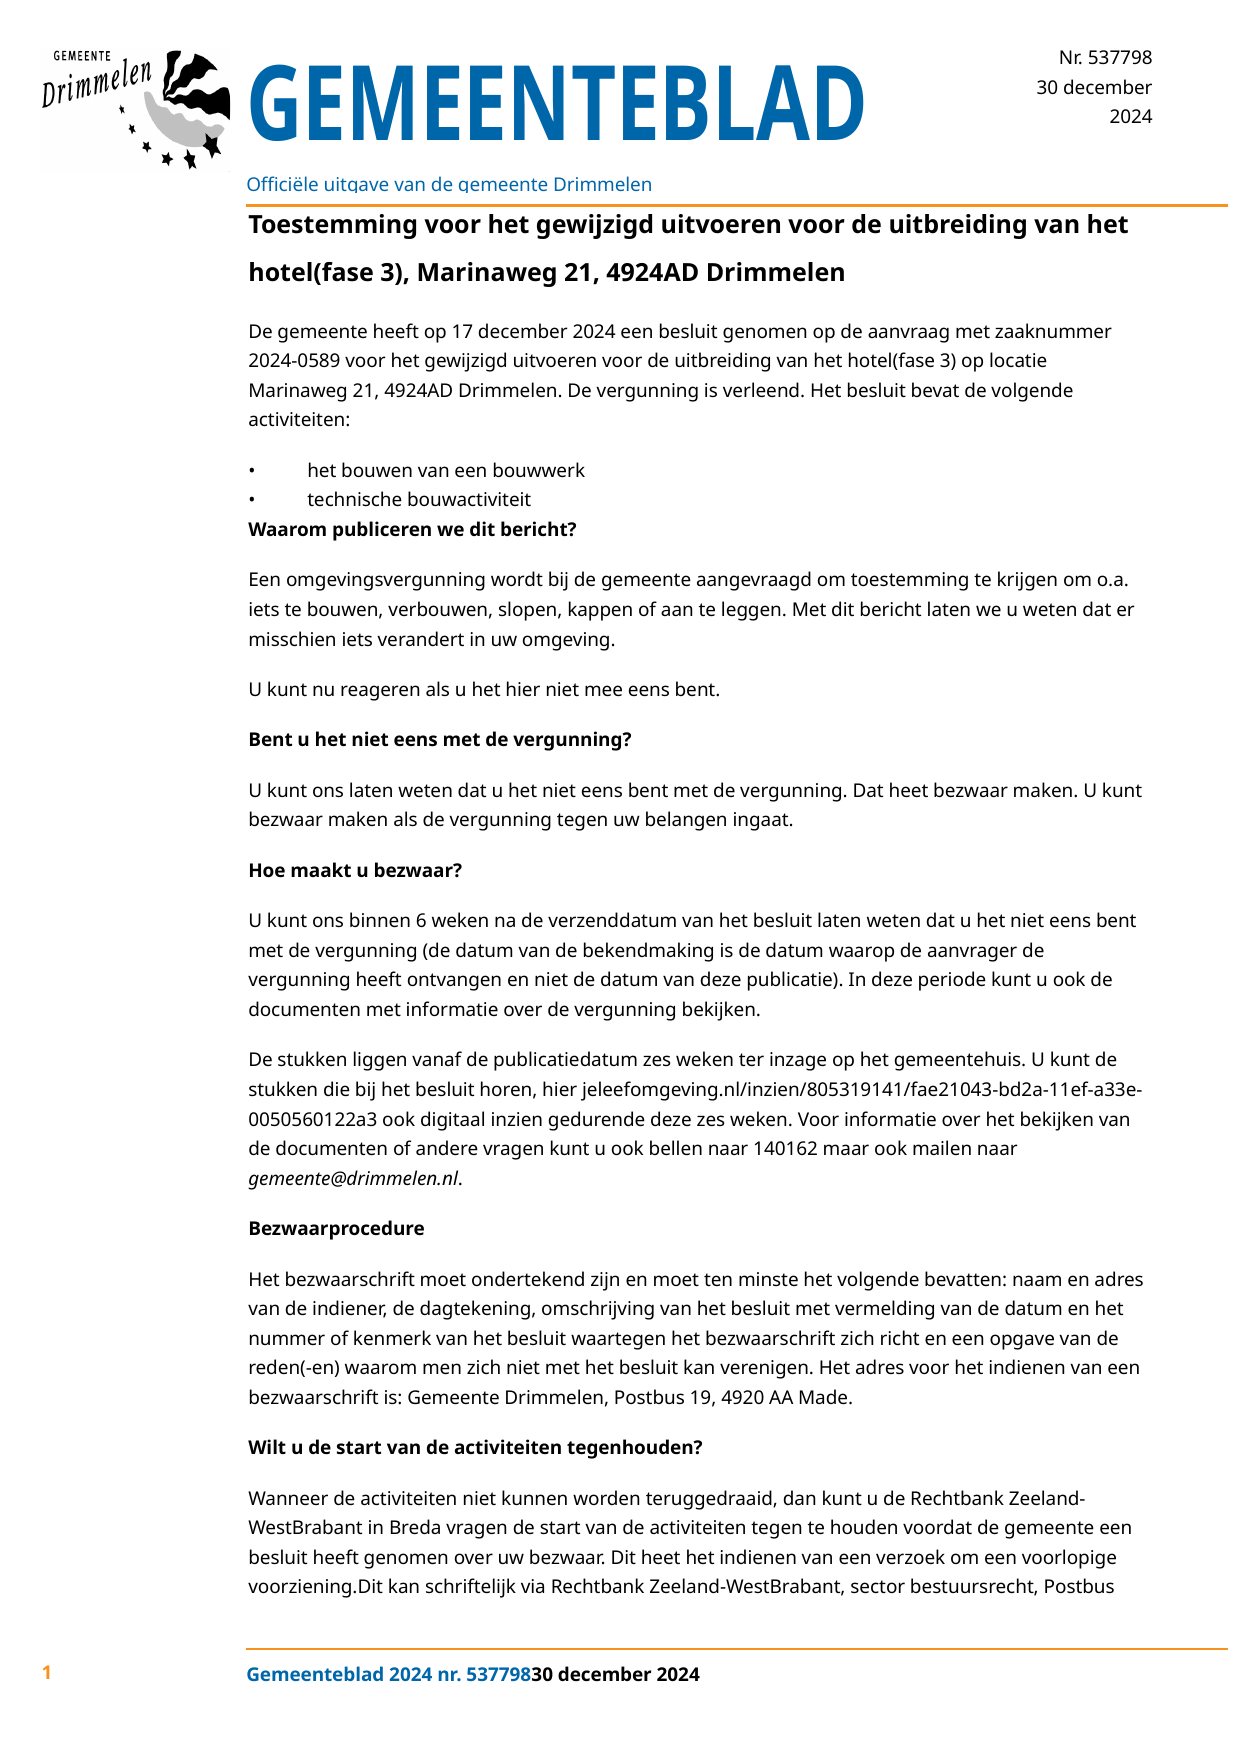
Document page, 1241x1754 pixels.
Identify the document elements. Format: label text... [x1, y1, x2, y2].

text Waarom publiceren we dit bericht? [248, 516, 1152, 542]
text Hoe maakt u bezwaar? [248, 857, 1152, 883]
picture [41, 47, 231, 172]
list technische bouwactiviteit [248, 487, 1152, 512]
text Bezwaarprocedure [248, 1215, 1152, 1241]
text De stukken liggen vanaf de publicatiedatum zes weken ter inzage op het gemeentehuis. U kunt de stukken die bij het besluit horen, hier jeleefomgeving.nl/inzien/805319141/fae21043-bd2a-11ef-a33e-0050560122a3 ook digitaal inzien gedurende deze zes weken. Voor informatie over het bekijken van de documenten of andere vragen kunt u ook bellen naar 140162 maar ook mailen naar gemeente@drimmelen.nl. [248, 1047, 1152, 1191]
text Wilt u de start van de activiteiten tegenhouden? [248, 1434, 1152, 1460]
text U kunt ons laten weten dat u het niet eens bent met de vergunning. Dat heet bezwaar maken. U kunt bezwaar maken als de vergunning tegen uw belangen ingaat. [248, 777, 1152, 832]
text Een omgevingsvergunning wordt bij de gemeente aangevraagd om toestemming te krijgen om o.a. iets te bouwen, verbouwen, slopen, kappen of aan te leggen. Met dit bericht laten we u weten dat er misschien iets verandert in uw omgeving. [248, 567, 1152, 652]
text U kunt ons binnen 6 weken na de verzenddatum van het besluit laten weten dat u het niet eens bent met de vergunning (de datum van de bekendmaking is de datum waarop de aanvrager de vergunning heeft ontvangen en niet de datum van deze publicatie). In deze periode kunt u ook de documenten met informatie over de vergunning bekijken. [248, 907, 1152, 1022]
text Toestemming voor het gewijzigd uitvoeren voor de uitbreiding van het hotel(fase 3), Marinaweg 21, 4924AD Drimmelen [248, 207, 1152, 288]
text Bent u het niet eens met de vergunning? [248, 727, 1152, 752]
text De gemeente heeft op 17 december 2024 een besluit genomen op de aanvraag met zaaknummer 2024-0589 voor het gewijzigd uitvoeren voor de uitbreiding van het hotel(fase 3) op locatie Marinaweg 21, 4924AD Drimmelen. De vergunning is verleend. Het besluit bevat de volgende activiteiten: [248, 318, 1152, 432]
text Wanneer de activiteiten niet kunnen worden teruggedraaid, dan kunt u de Rechtbank Zeeland-WestBrabant in Breda vragen de start van de activiteiten tegen te houden voordat de gemeente een besluit heeft genomen over uw bezwaar. Dit heet het indienen van een verzoek om een voorlopige voorziening.Dit kan schriftelijk via Rechtbank Zeeland-WestBrabant, sector bestuursrecht, Postbus [248, 1485, 1152, 1599]
text Het bezwaarschrift moet ondertekend zijn en moet ten minste het volgende bevatten: naam en adres van de indiener, de dagtekening, omschrijving van het besluit met vermelding van de datum en het nummer of kenmerk van het besluit waartegen het bezwaarschrift zich richt en een opgave van de reden(-en) waarom men zich niet met het besluit kan verenigen. Het adres voor het indienen van een bezwaarschrift is: Gemeente Drimmelen, Postbus 19, 4920 AA Made. [248, 1266, 1152, 1410]
list het bouwen van een bouwwerk [248, 457, 1152, 483]
text U kunt nu reageren als u het hier niet mee eens bent. [248, 676, 1152, 702]
